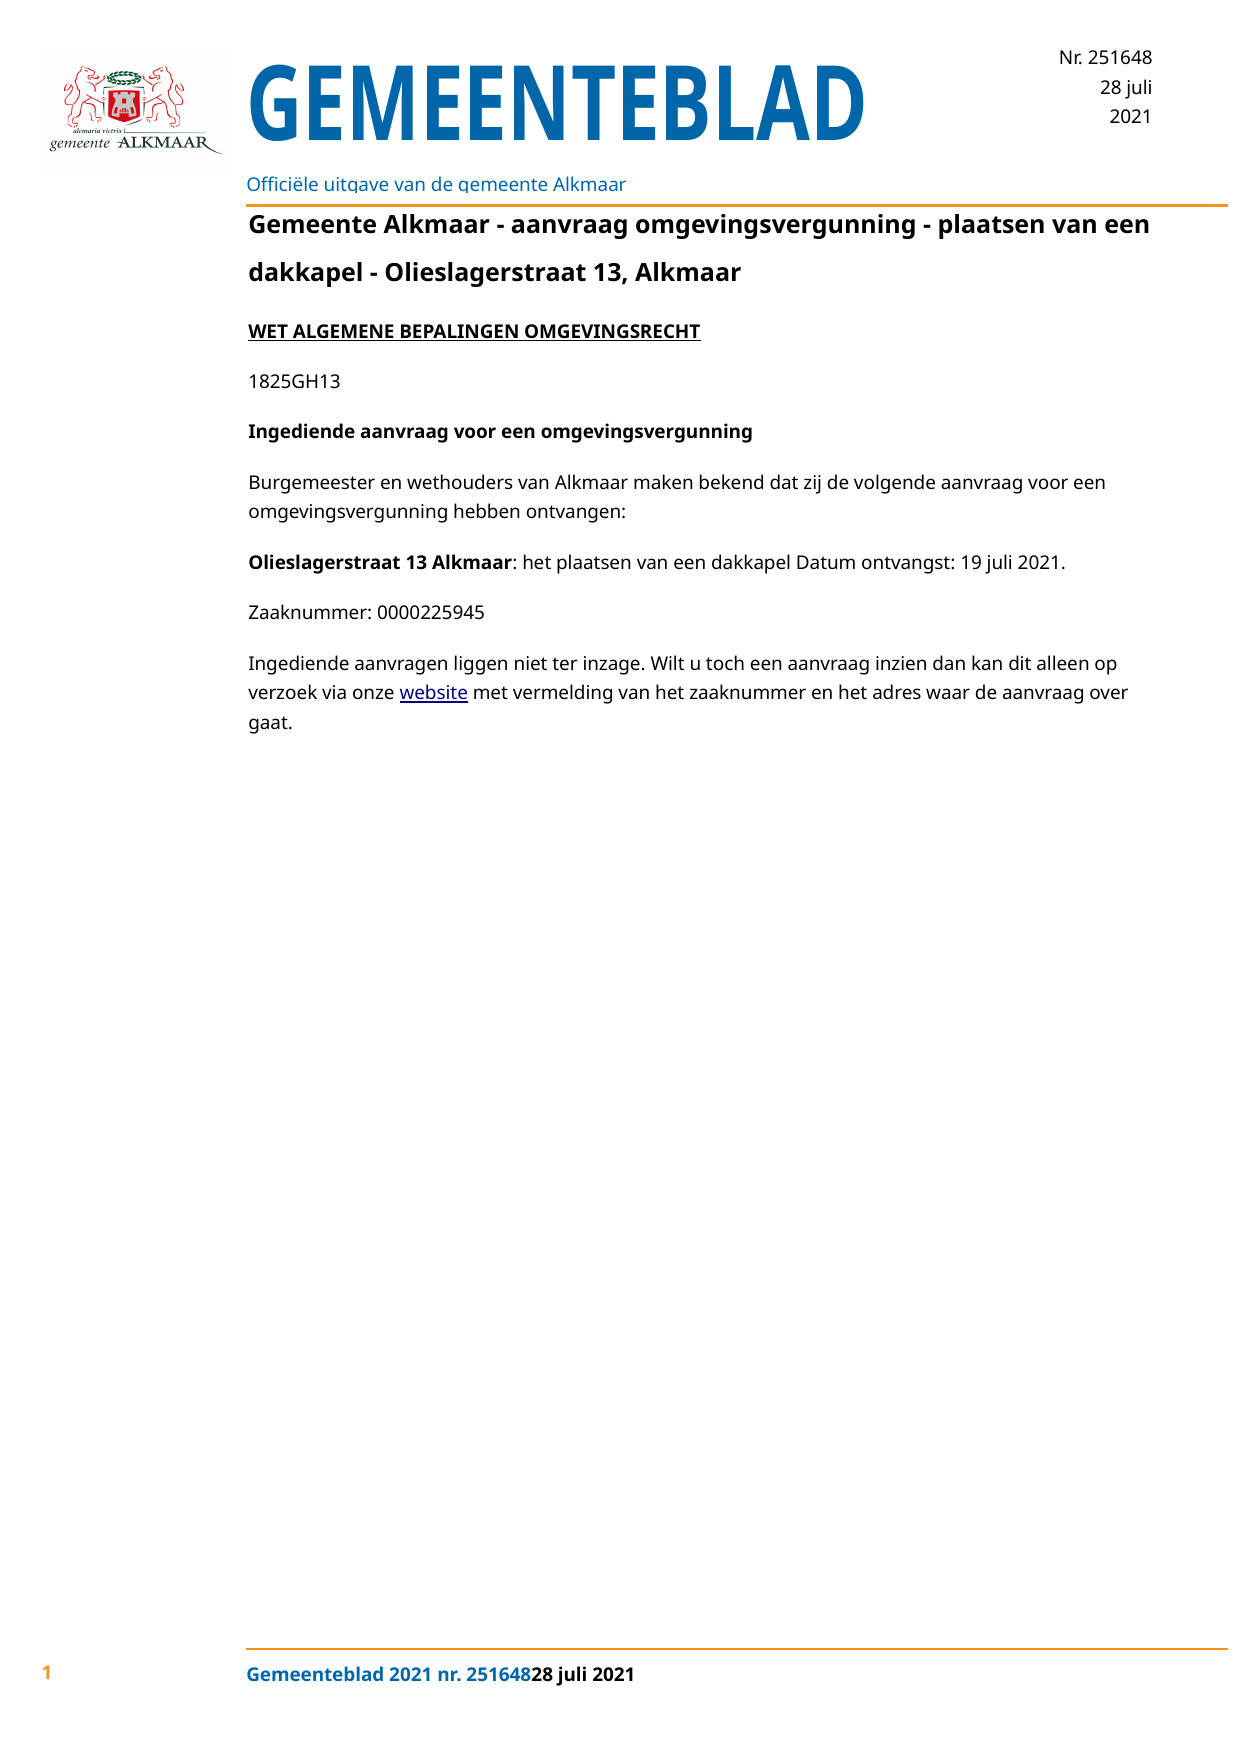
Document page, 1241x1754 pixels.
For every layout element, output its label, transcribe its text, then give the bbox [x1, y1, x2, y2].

text 1825GH13 [248, 368, 1152, 394]
text Ingediende aanvraag voor een omgevingsvergunning [248, 419, 1152, 444]
text Ingediende aanvragen liggen niet ter inzage. Wilt u toch een aanvraag inzien dan kan dit alleen op verzoek via onze website met vermelding van het zaaknummer en het adres waar de aanvraag over gaat. [248, 650, 1152, 735]
text Olieslagerstraat 13 Alkmaar: het plaatsen van een dakkapel Datum ontvangst: 19 juli 2021. [248, 549, 1152, 575]
text Gemeente Alkmaar - aanvraag omgevingsvergunning - plaatsen van een dakkapel - Olieslagerstraat 13, Alkmaar [248, 207, 1152, 288]
picture [41, 47, 231, 172]
text Zaaknummer: 0000225945 [248, 599, 1152, 625]
text Burgemeester en wethouders van Alkmaar maken bekend dat zij de volgende aanvraag voor een omgevingsvergunning hebben ontvangen: [248, 469, 1152, 524]
text WET ALGEMENE BEPALINGEN OMGEVINGSRECHT [248, 318, 1152, 344]
